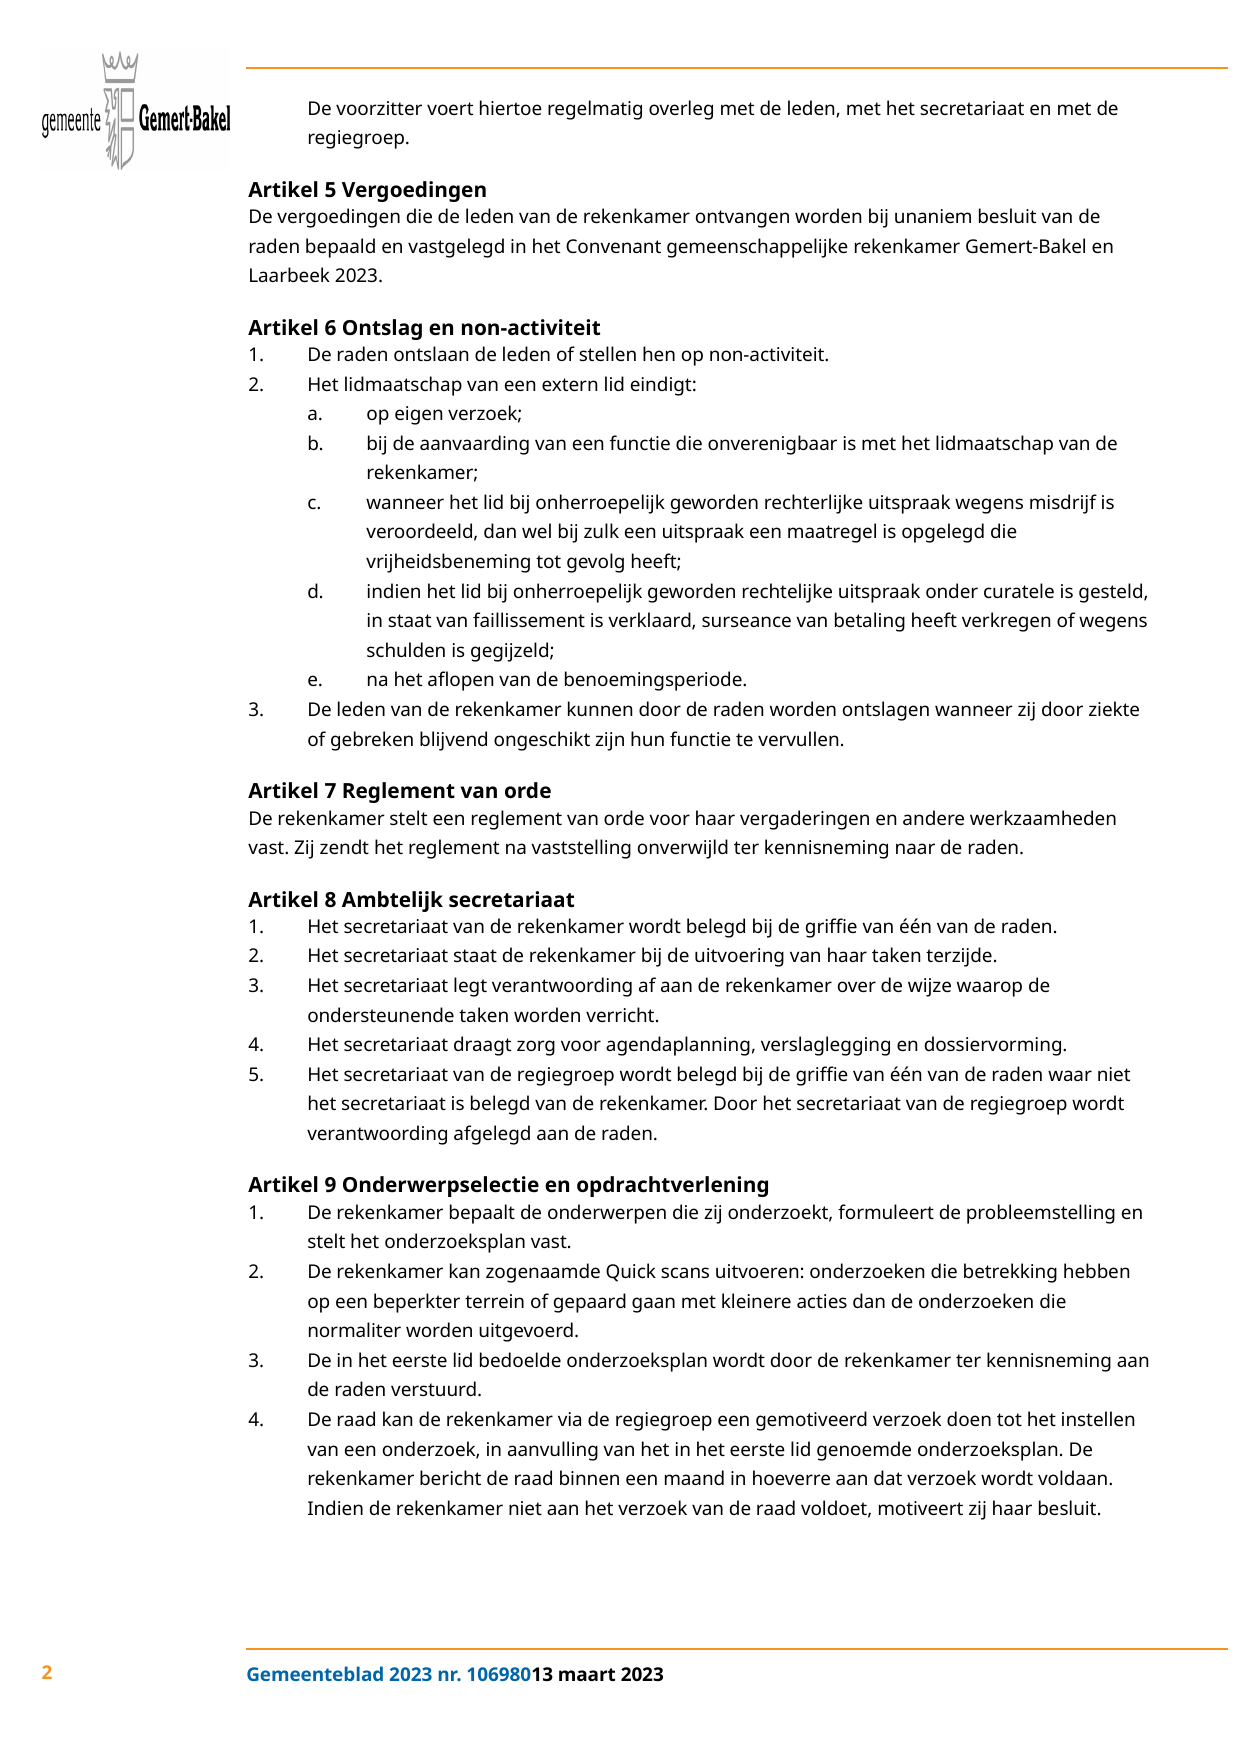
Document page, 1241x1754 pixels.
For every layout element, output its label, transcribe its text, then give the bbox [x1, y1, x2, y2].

text Artikel 6 Ontslag en non-activiteit [248, 313, 1152, 341]
list Het secretariaat draagt zorg voor agendaplanning, verslaglegging en dossiervorming. [248, 1031, 1152, 1057]
text De vergoedingen die de leden van de rekenkamer ontvangen worden bij unaniem besluit van de raden bepaald en vastgelegd in het Convenant gemeenschappelijke rekenkamer Gemert-Bakel en Laarbeek 2023. [248, 203, 1152, 288]
list Het secretariaat legt verantwoording af aan de rekenkamer over de wijze waarop de ondersteunende taken worden verricht. [248, 972, 1152, 1028]
list Het secretariaat van de regiegroep wordt belegd bij de griffie van één van de raden waar niet het secretariaat is belegd van de rekenkamer. Door het secretariaat van de regiegroep wordt verantwoording afgelegd aan de raden. [248, 1061, 1152, 1146]
list De raden ontslaan de leden of stellen hen op non-activiteit. [248, 341, 1152, 367]
list op eigen verzoek; [307, 400, 1152, 426]
list De in het eerste lid bedoelde onderzoeksplan wordt door de rekenkamer ter kennisneming aan de raden verstuurd. [248, 1347, 1152, 1402]
list De rekenkamer bepaalt de onderwerpen die zij onderzoekt, formuleert de probleemstelling en stelt het onderzoeksplan vast. [248, 1199, 1152, 1254]
text De rekenkamer stelt een reglement van orde voor haar vergaderingen en andere werkzaamheden vast. Zij zendt het reglement na vaststelling onverwijld ter kennisneming naar de raden. [248, 805, 1152, 860]
picture [41, 47, 231, 172]
text Artikel 5 Vergoedingen [248, 175, 1152, 203]
list De leden van de rekenkamer kunnen door de raden worden ontslagen wanneer zij door ziekte of gebreken blijvend ongeschikt zijn hun functie te vervullen. [248, 696, 1152, 752]
list indien het lid bij onherroepelijk geworden rechtelijke uitspraak onder curatele is gesteld, in staat van faillissement is verklaard, surseance van betaling heeft verkregen of wegens schulden is gegijzeld; [307, 578, 1152, 663]
text Artikel 8 Ambtelijk secretariaat [248, 885, 1152, 913]
list wanneer het lid bij onherroepelijk geworden rechterlijke uitspraak wegens misdrijf is veroordeeld, dan wel bij zulk een uitspraak een maatregel is opgelegd die vrijheidsbeneming tot gevolg heeft; [307, 489, 1152, 574]
list bij de aanvaarding van een functie die onverenigbaar is met het lidmaatschap van de rekenkamer; [307, 430, 1152, 485]
list Het secretariaat staat de rekenkamer bij de uitvoering van haar taken terzijde. [248, 943, 1152, 968]
text Artikel 7 Reglement van orde [248, 776, 1152, 805]
list De raad kan de rekenkamer via de regiegroep een gemotiveerd verzoek doen tot het instellen van een onderzoek, in aanvulling van het in het eerste lid genoemde onderzoeksplan. De rekenkamer bericht de raad binnen een maand in hoeverre aan dat verzoek wordt voldaan. Indien de rekenkamer niet aan het verzoek van de raad voldoet, motiveert zij haar besluit. [248, 1406, 1152, 1521]
list De rekenkamer kan zogenaamde Quick scans uitvoeren: onderzoeken die betrekking hebben op een beperkter terrein of gepaard gaan met kleinere acties dan de onderzoeken die normaliter worden uitgevoerd. [248, 1258, 1152, 1343]
text Artikel 9 Onderwerpselectie en opdrachtverlening [248, 1171, 1152, 1199]
list Het lidmaatschap van een extern lid eindigt: [248, 371, 1152, 397]
list De voorzitter voert hiertoe regelmatig overleg met de leden, met het secretariaat en met de regiegroep. [248, 95, 1152, 150]
list Het secretariaat van de rekenkamer wordt belegd bij de griffie van één van de raden. [248, 913, 1152, 939]
list na het aflopen van de benoemingsperiode. [307, 667, 1152, 692]
